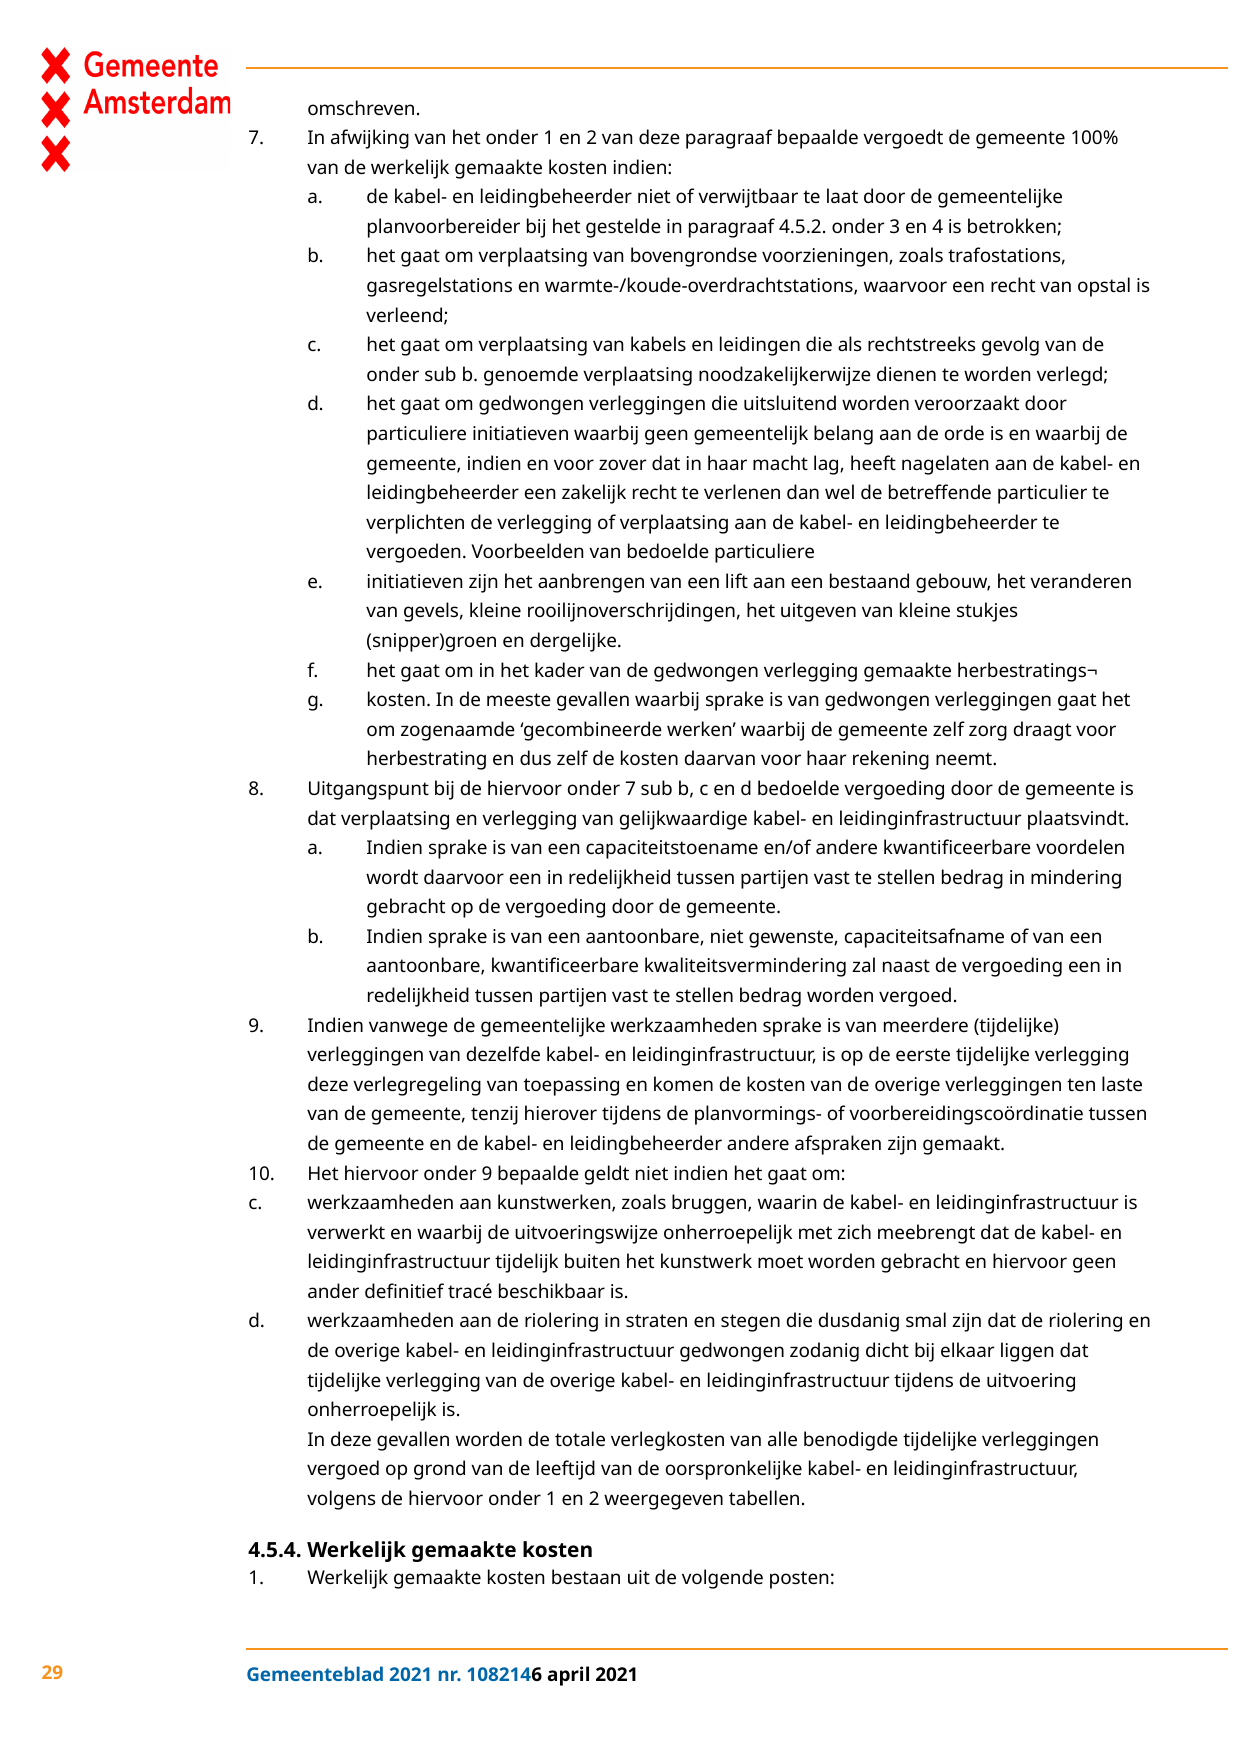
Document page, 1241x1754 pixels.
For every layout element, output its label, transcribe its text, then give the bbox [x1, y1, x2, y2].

list het gaat om verplaatsing van kabels en leidingen die als rechtstreeks gevolg van de onder sub b. genoemde verplaatsing noodzakelijkerwijze dienen te worden verlegd; [307, 331, 1152, 387]
list het gaat om in het kader van de gedwongen verlegging gemaakte herbestratings¬ [307, 657, 1152, 683]
list Indien sprake is van een capaciteitstoename en/of andere kwantificeerbare voordelen wordt daarvoor een in redelijkheid tussen partijen vast te stellen bedrag in mindering gebracht op de vergoeding door de gemeente. [307, 834, 1152, 919]
list Indien sprake is van een aantoonbare, niet gewenste, capaciteitsafname of van een aantoonbare, kwantificeerbare kwaliteitsvermindering zal naast de vergoeding een in redelijkheid tussen partijen vast te stellen bedrag worden vergoed. [307, 923, 1152, 1008]
list Werkelijk gemaakte kosten bestaan uit de volgende posten: [248, 1564, 1152, 1590]
list In afwijking van het onder 1 en 2 van deze paragraaf bepaalde vergoedt de gemeente 100% van de werkelijk gemaakte kosten indien: [248, 124, 1152, 180]
text 4.5.4. Werkelijk gemaakte kosten [248, 1536, 1152, 1564]
list het gaat om verplaatsing van bovengrondse voorzieningen, zoals trafostations, gasregelstations en warmte-/koude-overdrachtstations, waarvoor een recht van opstal is verleend; [307, 243, 1152, 328]
list initiatieven zijn het aanbrengen van een lift aan een bestaand gebouw, het veranderen van gevels, kleine rooilijnoverschrijdingen, het uitgeven van kleine stukjes (snipper)groen en dergelijke. [307, 568, 1152, 653]
list In deze gevallen worden de totale verlegkosten van alle benodigde tijdelijke verleggingen vergoed op grond van de leeftijd van de oorspronkelijke kabel- en leidinginfrastructuur, volgens de hiervoor onder 1 en 2 weergegeven tabellen. [248, 1426, 1152, 1511]
picture [41, 47, 231, 172]
list Het hiervoor onder 9 bepaalde geldt niet indien het gaat om: [248, 1160, 1152, 1186]
list Indien vanwege de gemeentelijke werkzaamheden sprake is van meerdere (tijdelijke) verleggingen van dezelfde kabel- en leidinginfrastructuur, is op de eerste tijdelijke verlegging deze verlegregeling van toepassing en komen de kosten van de overige verleggingen ten laste van de gemeente, tenzij hierover tijdens de planvormings- of voorbereidingscoördinatie tussen de gemeente en de kabel- en leidingbeheerder andere afspraken zijn gemaakt. [248, 1012, 1152, 1156]
list werkzaamheden aan de riolering in straten en stegen die dusdanig smal zijn dat de riolering en de overige kabel- en leidinginfrastructuur gedwongen zodanig dicht bij elkaar liggen dat tijdelijke verlegging van de overige kabel- en leidinginfrastructuur tijdens de uitvoering onherroepelijk is. [248, 1308, 1152, 1422]
list omschreven. [248, 95, 1152, 121]
list werkzaamheden aan kunstwerken, zoals bruggen, waarin de kabel- en leidinginfrastructuur is verwerkt en waarbij de uitvoeringswijze onherroepelijk met zich meebrengt dat de kabel- en leidinginfrastructuur tijdelijk buiten het kunstwerk moet worden gebracht en hiervoor geen ander definitief tracé beschikbaar is. [248, 1189, 1152, 1304]
list Uitgangspunt bij de hiervoor onder 7 sub b, c en d bedoelde vergoeding door de gemeente is dat verplaatsing en verlegging van gelijkwaardige kabel- en leidinginfrastructuur plaatsvindt. [248, 775, 1152, 831]
list het gaat om gedwongen verleggingen die uitsluitend worden veroorzaakt door particuliere initiatieven waarbij geen gemeentelijk belang aan de orde is en waarbij de gemeente, indien en voor zover dat in haar macht lag, heeft nagelaten aan de kabel- en leidingbeheerder een zakelijk recht te verlenen dan wel de betreffende particulier te verplichten de verlegging of verplaatsing aan de kabel- en leidingbeheerder te vergoeden. Voorbeelden van bedoelde particuliere [307, 391, 1152, 564]
list kosten. In de meeste gevallen waarbij sprake is van gedwongen verleggingen gaat het om zogenaamde ‘gecombineerde werken’ waarbij de gemeente zelf zorg draagt voor herbestrating en dus zelf de kosten daarvan voor haar rekening neemt. [307, 686, 1152, 771]
list de kabel- en leidingbeheerder niet of verwijtbaar te laat door de gemeentelijke planvoorbereider bij het gestelde in paragraaf 4.5.2. onder 3 en 4 is betrokken; [307, 183, 1152, 239]
